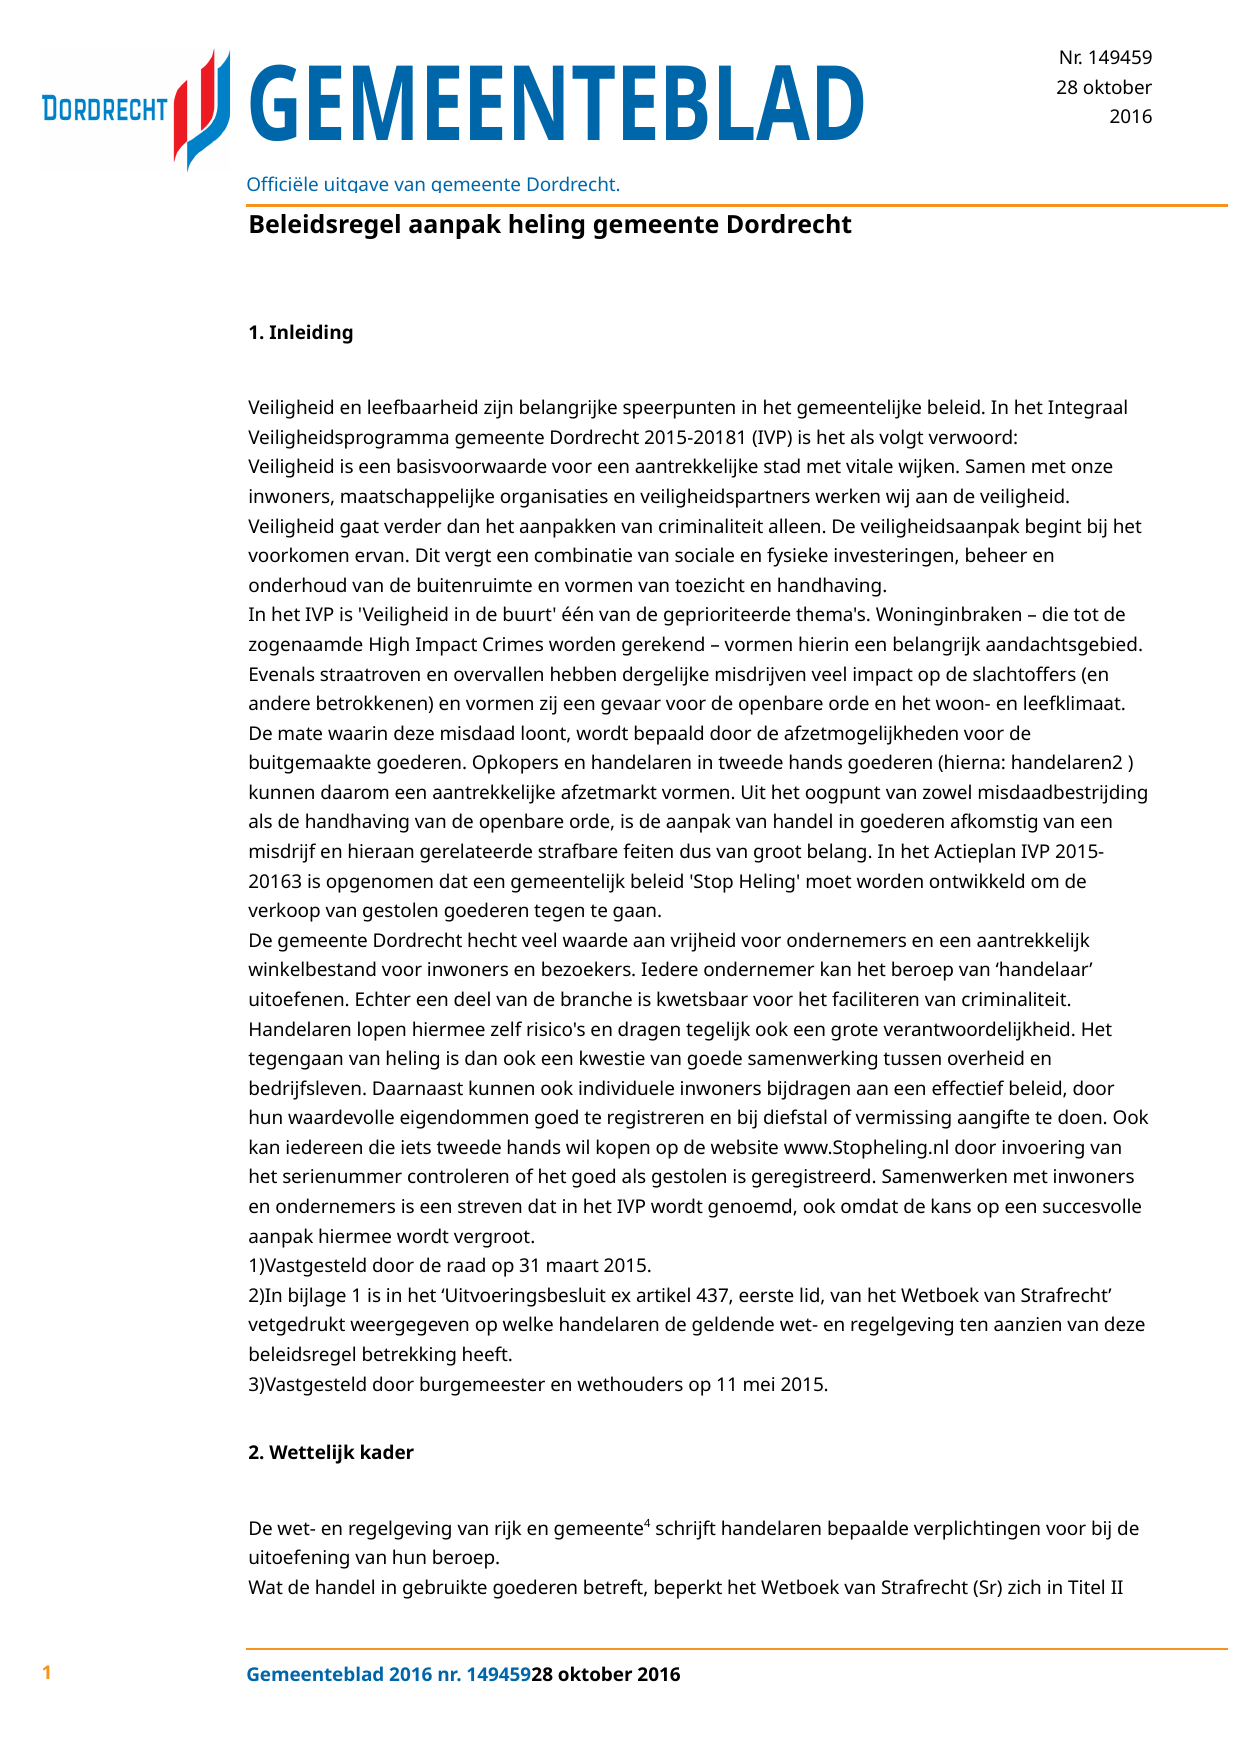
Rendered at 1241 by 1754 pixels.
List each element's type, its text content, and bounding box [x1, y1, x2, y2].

text Wat de handel in gebruikte goederen betreft, beperkt het Wetboek van Strafrecht (Sr) zich in Titel II [248, 1574, 1152, 1600]
text 3)Vastgesteld door burgemeester en wethouders op 11 mei 2015. [248, 1371, 1152, 1397]
text De wet- en regelgeving van rijk en gemeente4 schrijft handelaren bepaalde verplichtingen voor bij de uitoefening van hun beroep. [248, 1515, 1152, 1570]
text In het IVP is 'Veiligheid in de buurt' één van de geprioriteerde thema's. Woninginbraken – die tot de zogenaamde High Impact Crimes worden gerekend – vormen hierin een belangrijk aandachtsgebied. Evenals straatroven en overvallen hebben dergelijke misdrijven veel impact op de slachtoffers (en andere betrokkenen) en vormen zij een gevaar voor de openbare orde en het woon- en leefklimaat. De mate waarin deze misdaad loont, wordt bepaald door de afzetmogelijkheden voor de buitgemaakte goederen. Opkopers en handelaren in tweede hands goederen (hierna: handelaren2 ) kunnen daarom een aantrekkelijke afzetmarkt vormen. Uit het oogpunt van zowel misdaadbestrijding als de handhaving van de openbare orde, is de aanpak van handel in goederen afkomstig van een misdrijf en hieraan gerelateerde strafbare feiten dus van groot belang. In het Actieplan IVP 2015-20163 is opgenomen dat een gemeentelijk beleid 'Stop Heling' moet worden ontwikkeld om de verkoop van gestolen goederen tegen te gaan. [248, 602, 1152, 923]
text 1. Inleiding [248, 317, 1152, 345]
text 2. Wettelijk kader [248, 1437, 1152, 1466]
text Veiligheid is een basisvoorwaarde voor een aantrekkelijke stad met vitale wijken. Samen met onze inwoners, maatschappelijke organisaties en veiligheidspartners werken wij aan de veiligheid. Veiligheid gaat verder dan het aanpakken van criminaliteit alleen. De veiligheidsaanpak begint bij het voorkomen ervan. Dit vergt een combinatie van sociale en fysieke investeringen, beheer en onderhoud van de buitenruimte en vormen van toezicht en handhaving. [248, 454, 1152, 598]
text 2)In bijlage 1 is in het ‘Uitvoeringsbesluit ex artikel 437, eerste lid, van het Wetboek van Strafrecht’ vetgedrukt weergegeven op welke handelaren de geldende wet- en regelgeving ten aanzien van deze beleidsregel betrekking heeft. [248, 1282, 1152, 1367]
text Veiligheid en leefbaarheid zijn belangrijke speerpunten in het gemeentelijke beleid. In het Integraal Veiligheidsprogramma gemeente Dordrecht 2015-20181 (IVP) is het als volgt verwoord: [248, 394, 1152, 450]
text De gemeente Dordrecht hecht veel waarde aan vrijheid voor ondernemers en een aantrekkelijk winkelbestand voor inwoners en bezoekers. Iedere ondernemer kan het beroep van ‘handelaar’ uitoefenen. Echter een deel van de branche is kwetsbaar voor het faciliteren van criminaliteit. Handelaren lopen hiermee zelf risico's en dragen tegelijk ook een grote verantwoordelijkheid. Het tegengaan van heling is dan ook een kwestie van goede samenwerking tussen overheid en bedrijfsleven. Daarnaast kunnen ook individuele inwoners bijdragen aan een effectief beleid, door hun waardevolle eigendommen goed te registreren en bij diefstal of vermissing aangifte te doen. Ook kan iedereen die iets tweede hands wil kopen op de website www.Stopheling.nl door invoering van het serienummer controleren of het goed als gestolen is geregistreerd. Samenwerken met inwoners en ondernemers is een streven dat in het IVP wordt genoemd, ook omdat de kans op een succesvolle aanpak hiermee wordt vergroot. [248, 927, 1152, 1249]
text 1)Vastgesteld door de raad op 31 maart 2015. [248, 1252, 1152, 1278]
text Beleidsregel aanpak heling gemeente Dordrecht [248, 207, 1152, 241]
picture [41, 47, 231, 172]
